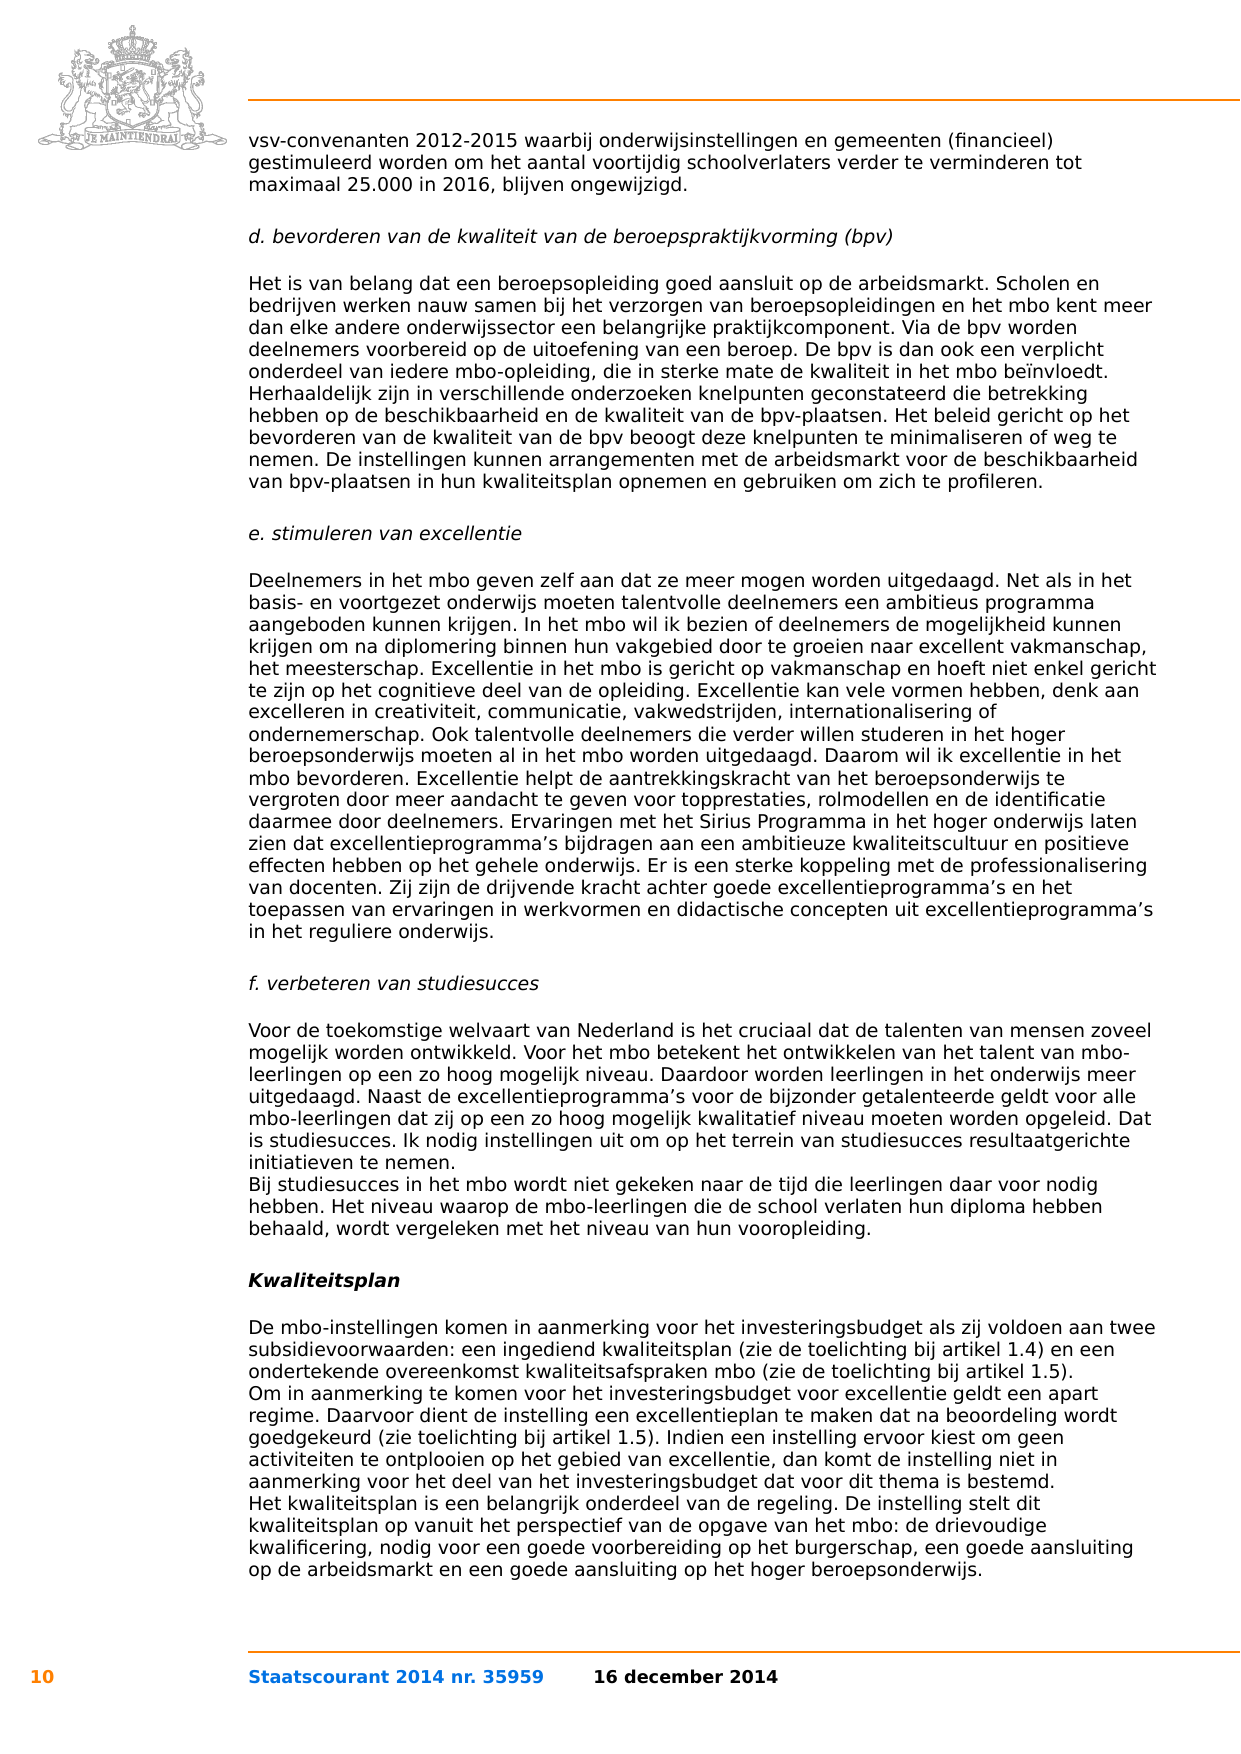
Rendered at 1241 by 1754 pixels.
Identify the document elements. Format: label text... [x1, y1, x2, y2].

text Om in aanmerking te komen voor het investeringsbudget voor excellentie geldt een apart regime. Daarvoor dient de instelling een excellentieplan te maken dat na beoordeling wordt goedgekeurd (zie toelichting bij artikel 1.5). Indien een instelling ervoor kiest om geen activiteiten te ontplooien op het gebied van excellentie, dan komt de instelling niet in aanmerking voor het deel van het investeringsbudget dat voor dit thema is bestemd. [248, 1383, 1163, 1493]
text Deelnemers in het mbo geven zelf aan dat ze meer mogen worden uitgedaagd. Net als in het basis- en voortgezet onderwijs moeten talentvolle deelnemers een ambitieus programma aangeboden kunnen krijgen. In het mbo wil ik bezien of deelnemers de mogelijkheid kunnen krijgen om na diplomering binnen hun vakgebied door te groeien naar excellent vakmanschap, het meesterschap. Excellentie in het mbo is gericht op vakmanschap en hoeft niet enkel gericht te zijn op het cognitieve deel van de opleiding. Excellentie kan vele vormen hebben, denk aan excelleren in creativiteit, communicatie, vakwedstrijden, internationalisering of ondernemerschap. Ook talentvolle deelnemers die verder willen studeren in het hoger beroepsonderwijs moeten al in het mbo worden uitgedaagd. Daarom wil ik excellentie in het mbo bevorderen. Excellentie helpt de aantrekkingskracht van het beroepsonderwijs te vergroten door meer aandacht te geven voor topprestaties, rolmodellen en de identificatie daarmee door deelnemers. Ervaringen met het Sirius Programma in het hoger onderwijs laten zien dat excellentieprogramma’s bijdragen aan een ambitieuze kwaliteitscultuur en positieve effecten hebben op het gehele onderwijs. Er is een sterke koppeling met de professionalisering van docenten. Zij zijn de drijvende kracht achter goede excellentieprogramma’s en het toepassen van ervaringen in werkvormen en didactische concepten uit excellentieprogramma’s in het reguliere onderwijs. [248, 569, 1163, 943]
subtitle Kwaliteitsplan [248, 1270, 1163, 1292]
text vsv-convenanten 2012-2015 waarbij onderwijsinstellingen en gemeenten (financieel) gestimuleerd worden om het aantal voortijdig schoolverlaters verder te verminderen tot maximaal 25.000 in 2016, blijven ongewijzigd. [248, 130, 1163, 196]
text De mbo-instellingen komen in aanmerking voor het investeringsbudget als zij voldoen aan twee subsidievoorwaarden: een ingediend kwaliteitsplan (zie de toelichting bij artikel 1.4) en een ondertekende overeenkomst kwaliteitsafspraken mbo (zie de toelichting bij artikel 1.5). [248, 1317, 1163, 1383]
subtitle e. stimuleren van excellentie [248, 523, 1163, 544]
text Het is van belang dat een beroepsopleiding goed aansluit op de arbeidsmarkt. Scholen en bedrijven werken nauw samen bij het verzorgen van beroepsopleidingen en het mbo kent meer dan elke andere onderwijssector een belangrijke praktijkcomponent. Via de bpv worden deelnemers voorbereid op de uitoefening van een beroep. De bpv is dan ook een verplicht onderdeel van iedere mbo-opleiding, die in sterke mate de kwaliteit in het mbo beïnvloedt. Herhaaldelijk zijn in verschillende onderzoeken knelpunten geconstateerd die betrekking hebben op de beschikbaarheid en de kwaliteit van de bpv-plaatsen. Het beleid gericht op het bevorderen van de kwaliteit van de bpv beoogt deze knelpunten te minimaliseren of weg te nemen. De instellingen kunnen arrangementen met de arbeidsmarkt voor de beschikbaarheid van bpv-plaatsen in hun kwaliteitsplan opnemen en gebruiken om zich te profileren. [248, 273, 1163, 493]
picture [38, 25, 227, 150]
text Bij studiesucces in het mbo wordt niet gekeken naar de tijd die leerlingen daar voor nodig hebben. Het niveau waarop de mbo-leerlingen die de school verlaten hun diploma hebben behaald, wordt vergeleken met het niveau van hun vooropleiding. [248, 1174, 1163, 1240]
text Voor de toekomstige welvaart van Nederland is het cruciaal dat de talenten van mensen zoveel mogelijk worden ontwikkeld. Voor het mbo betekent het ontwikkelen van het talent van mbo-leerlingen op een zo hoog mogelijk niveau. Daardoor worden leerlingen in het onderwijs meer uitgedaagd. Naast de excellentieprogramma’s voor de bijzonder getalenteerde geldt voor alle mbo-leerlingen dat zij op een zo hoog mogelijk kwalitatief niveau moeten worden opgeleid. Dat is studiesucces. Ik nodig instellingen uit om op het terrein van studiesucces resultaatgerichte initiatieven te nemen. [248, 1020, 1163, 1174]
subtitle d. bevorderen van de kwaliteit van de beroepspraktijkvorming (bpv) [248, 226, 1163, 248]
subtitle f. verbeteren van studiesucces [248, 973, 1163, 995]
text Het kwaliteitsplan is een belangrijk onderdeel van de regeling. De instelling stelt dit kwaliteitsplan op vanuit het perspectief van de opgave van het mbo: de drievoudige kwalificering, nodig voor een goede voorbereiding op het burgerschap, een goede aansluiting op de arbeidsmarkt en een goede aansluiting op het hoger beroepsonderwijs. [248, 1493, 1163, 1581]
